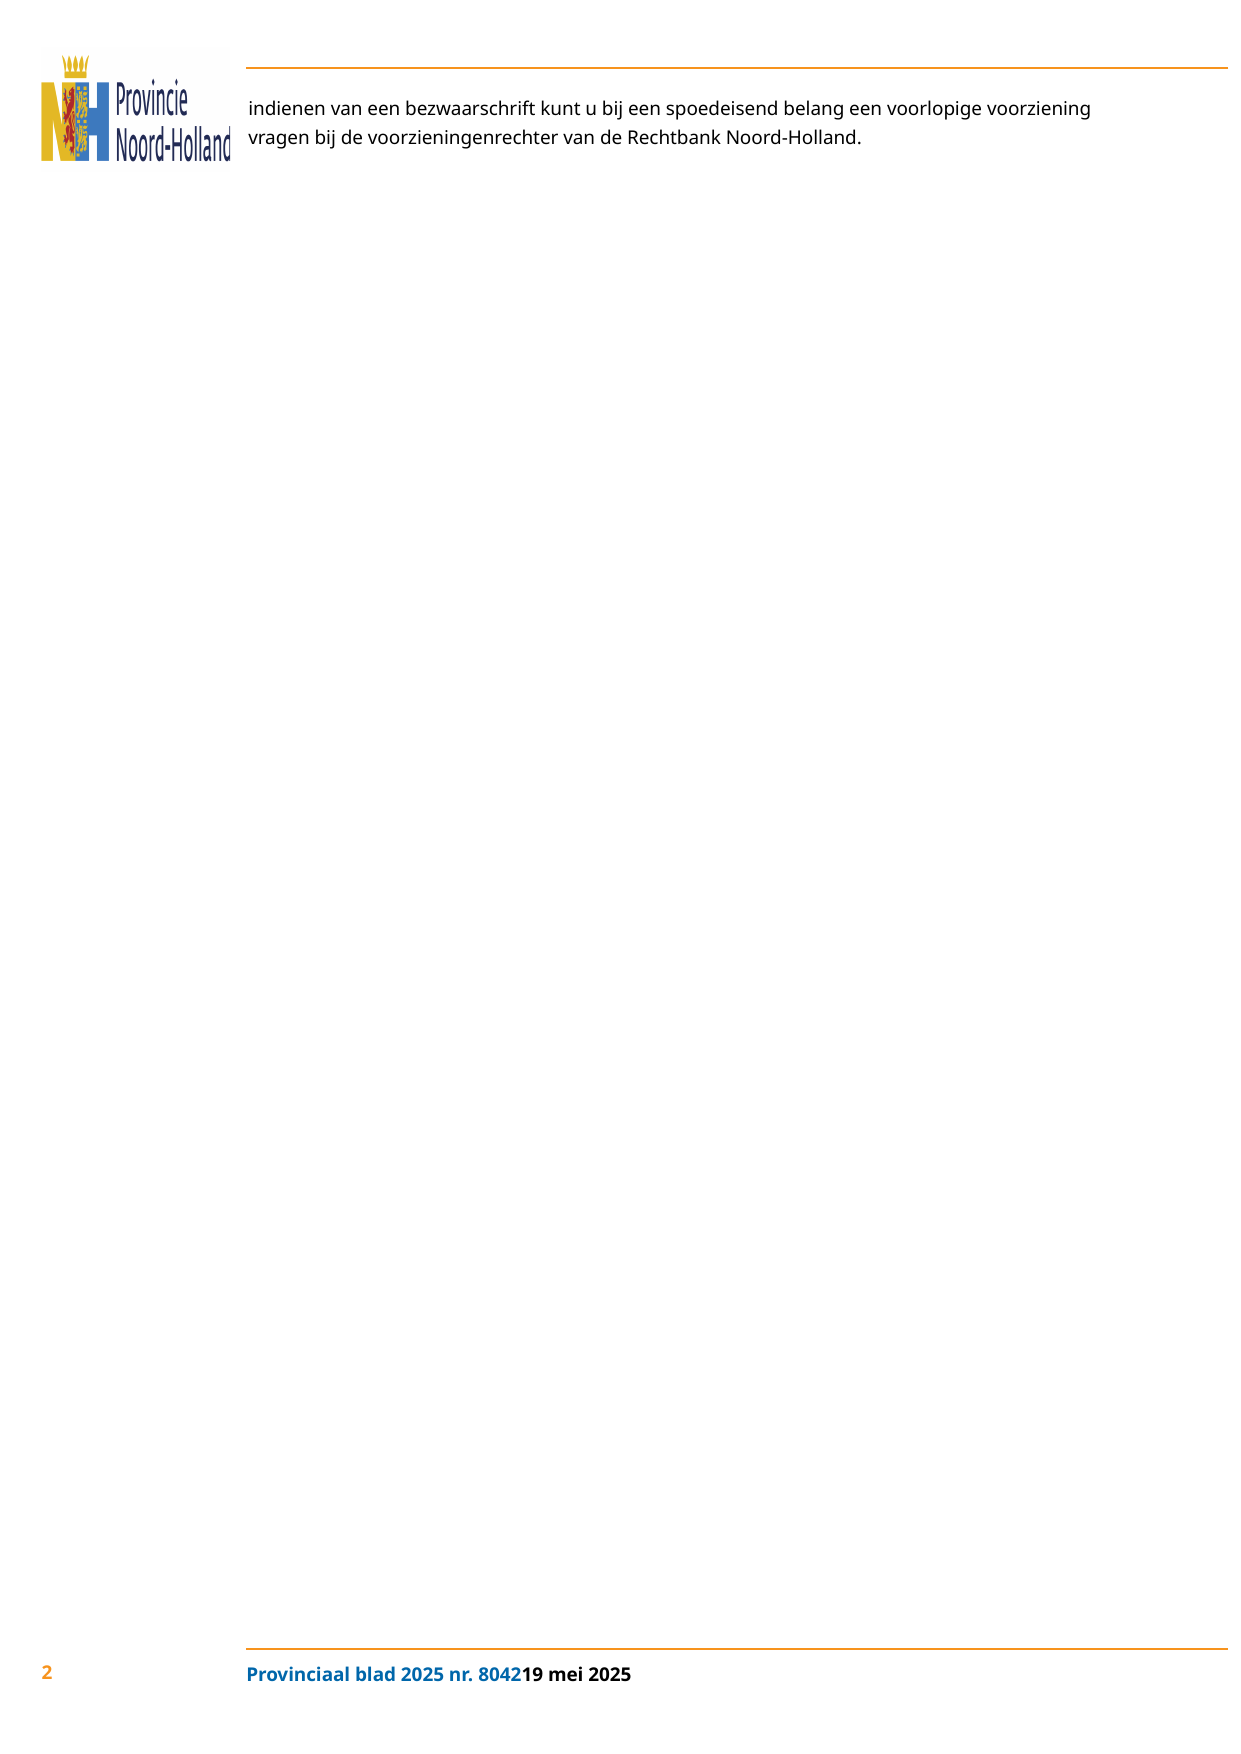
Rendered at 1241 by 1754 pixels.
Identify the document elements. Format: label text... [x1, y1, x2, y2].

text indienen van een bezwaarschrift kunt u bij een spoedeisend belang een voorlopige voorziening vragen bij de voorzieningenrechter van de Rechtbank Noord-Holland. [248, 95, 1152, 150]
picture [41, 47, 231, 172]
